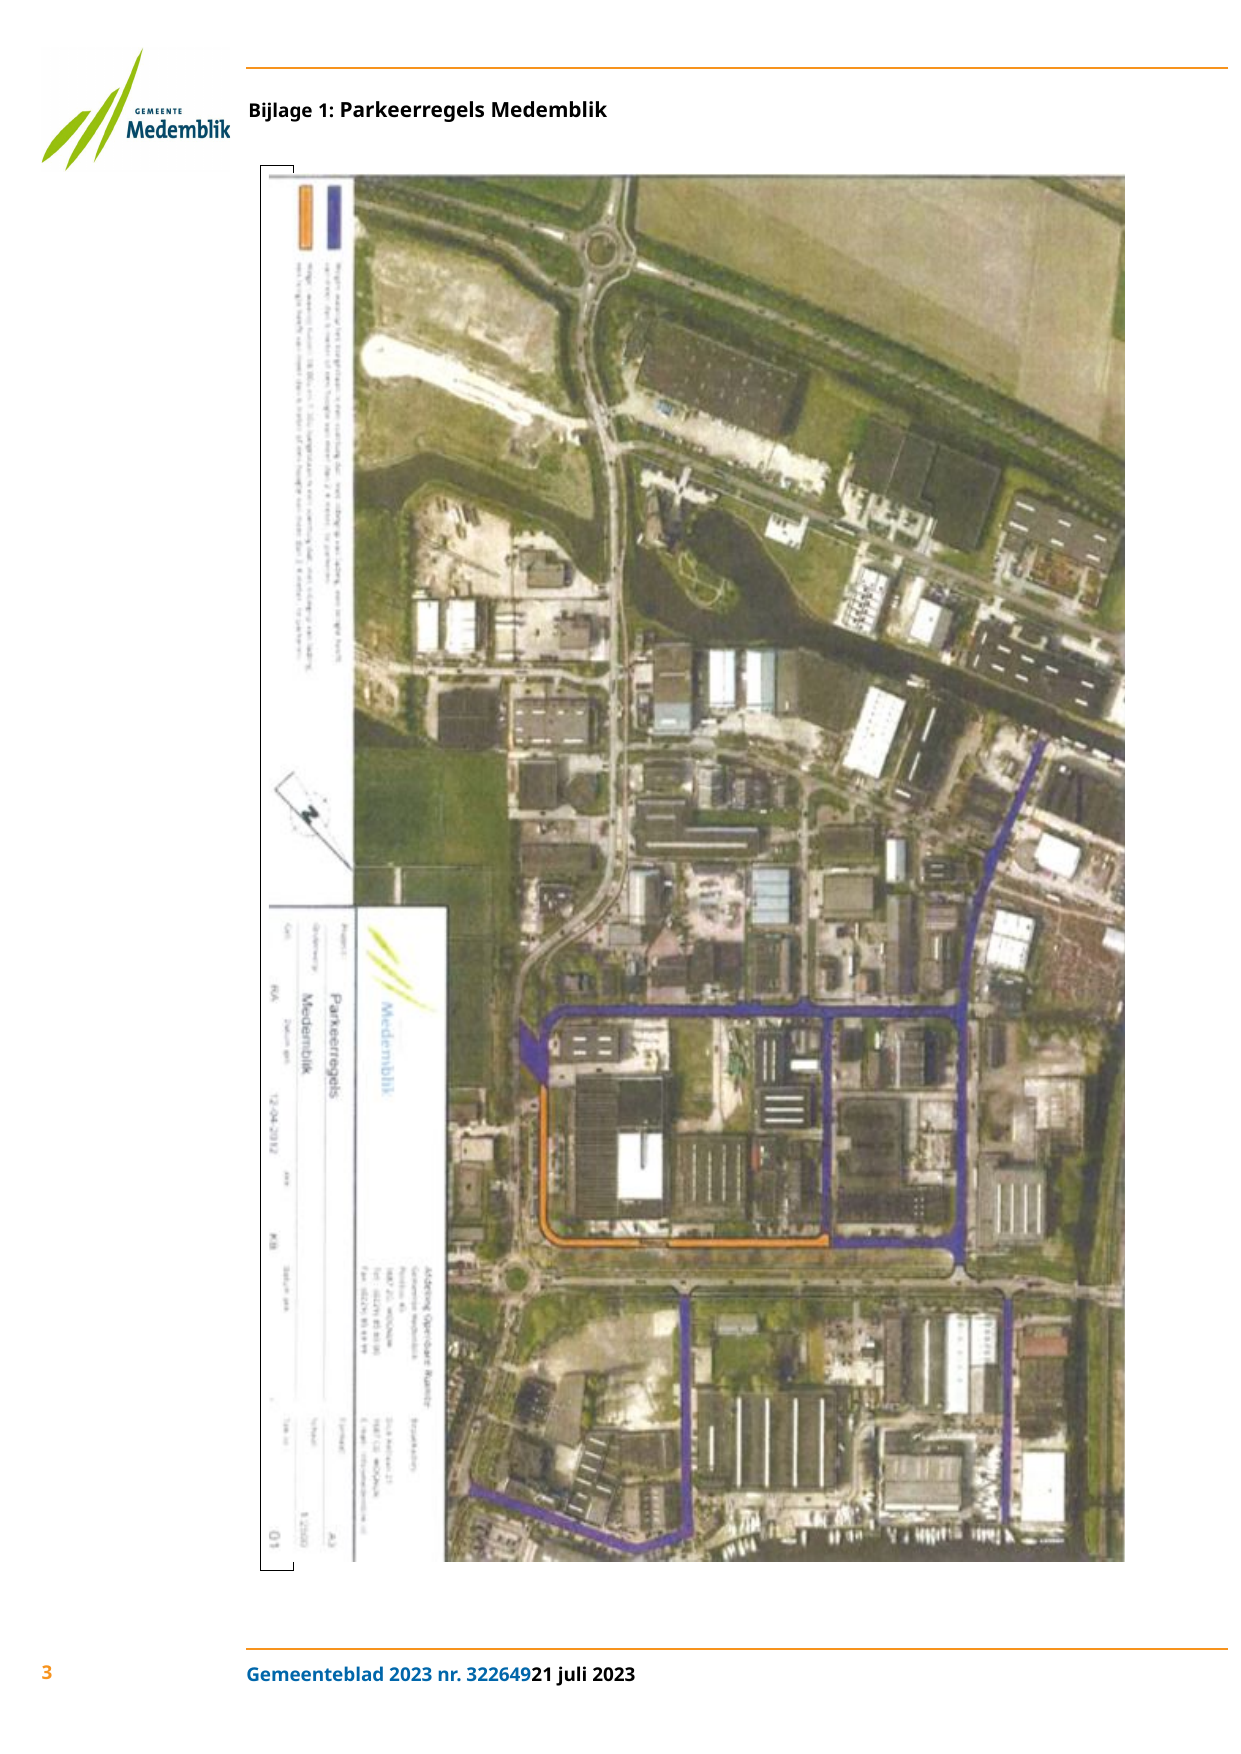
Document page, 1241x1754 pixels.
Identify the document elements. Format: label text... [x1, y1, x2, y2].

text Bijlage 1: Parkeerregels Medemblik [248, 95, 1152, 123]
picture [268, 173, 1125, 1562]
picture [41, 47, 231, 172]
